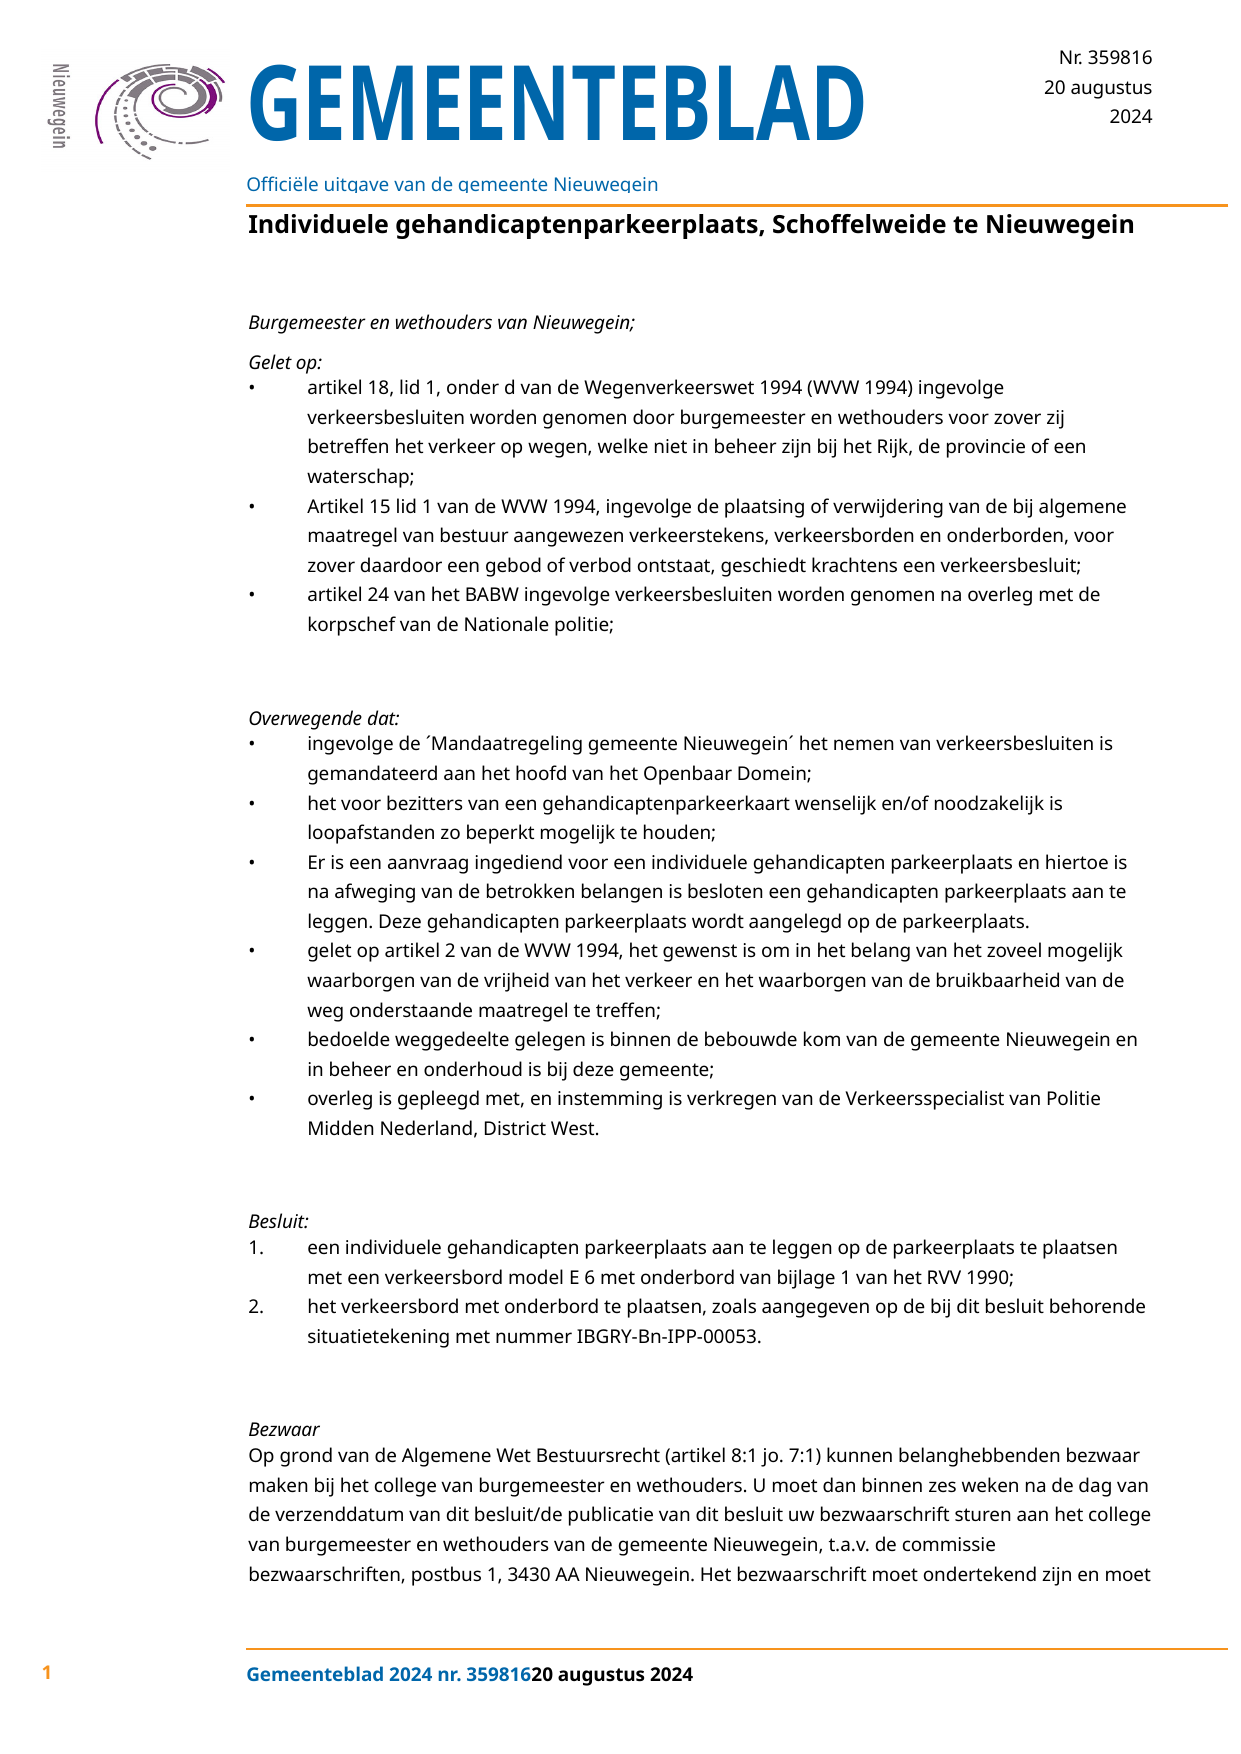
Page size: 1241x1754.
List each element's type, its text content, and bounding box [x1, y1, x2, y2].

picture [41, 47, 231, 172]
text Burgemeester en wethouders van Nieuwegein; [248, 309, 1152, 335]
list een individuele gehandicapten parkeerplaats aan te leggen op de parkeerplaats te plaatsen met een verkeersbord model E 6 met onderbord van bijlage 1 van het RVV 1990; [248, 1234, 1152, 1290]
list het verkeersbord met onderbord te plaatsen, zoals aangegeven op de bij dit besluit behorende situatietekening met nummer IBGRY-Bn-IPP-00053. [248, 1293, 1152, 1349]
list artikel 24 van het BABW ingevolge verkeersbesluiten worden genomen na overleg met de korpschef van de Nationale politie; [248, 582, 1152, 637]
text Gelet op: [248, 349, 1152, 374]
list het voor bezitters van een gehandicaptenparkeerkaart wenselijk en/of noodzakelijk is loopafstanden zo beperkt mogelijk te houden; [248, 790, 1152, 845]
text Bezwaar [248, 1417, 1152, 1442]
text Individuele gehandicaptenparkeerplaats, Schoffelweide te Nieuwegein [248, 207, 1152, 241]
text Op grond van de Algemene Wet Bestuursrecht (artikel 8:1 jo. 7:1) kunnen belanghebbenden bezwaar maken bij het college van burgemeester en wethouders. U moet dan binnen zes weken na de dag van de verzenddatum van dit besluit/de publicatie van dit besluit uw bezwaarschrift sturen aan het college van burgemeester en wethouders van de gemeente Nieuwegein, t.a.v. de commissie bezwaarschriften, postbus 1, 3430 AA Nieuwegein. Het bezwaarschrift moet ondertekend zijn en moet [248, 1442, 1152, 1586]
text Overwegende dat: [248, 705, 1152, 731]
list Artikel 15 lid 1 van de WVW 1994, ingevolge de plaatsing of verwijdering van de bij algemene maatregel van bestuur aangewezen verkeerstekens, verkeersborden en onderborden, voor zover daardoor een gebod of verbod ontstaat, geschiedt krachtens een verkeersbesluit; [248, 493, 1152, 578]
list ingevolge de ´Mandaatregeling gemeente Nieuwegein´ het nemen van verkeersbesluiten is gemandateerd aan het hoofd van het Openbaar Domein; [248, 731, 1152, 786]
list artikel 18, lid 1, onder d van de Wegenverkeerswet 1994 (WVW 1994) ingevolge verkeersbesluiten worden genomen door burgemeester en wethouders voor zover zij betreffen het verkeer op wegen, welke niet in beheer zijn bij het Rijk, de provincie of een waterschap; [248, 374, 1152, 489]
list overleg is gepleegd met, en instemming is verkregen van de Verkeersspecialist van Politie Midden Nederland, District West. [248, 1086, 1152, 1141]
text Besluit: [248, 1209, 1152, 1234]
list bedoelde weggedeelte gelegen is binnen de bebouwde kom van de gemeente Nieuwegein en in beheer en onderhoud is bij deze gemeente; [248, 1026, 1152, 1082]
list Er is een aanvraag ingediend voor een individuele gehandicapten parkeerplaats en hiertoe is na afweging van de betrokken belangen is besloten een gehandicapten parkeerplaats aan te leggen. Deze gehandicapten parkeerplaats wordt aangelegd op de parkeerplaats. [248, 849, 1152, 934]
list gelet op artikel 2 van de WVW 1994, het gewenst is om in het belang van het zoveel mogelijk waarborgen van de vrijheid van het verkeer en het waarborgen van de bruikbaarheid van de weg onderstaande maatregel te treffen; [248, 938, 1152, 1022]
